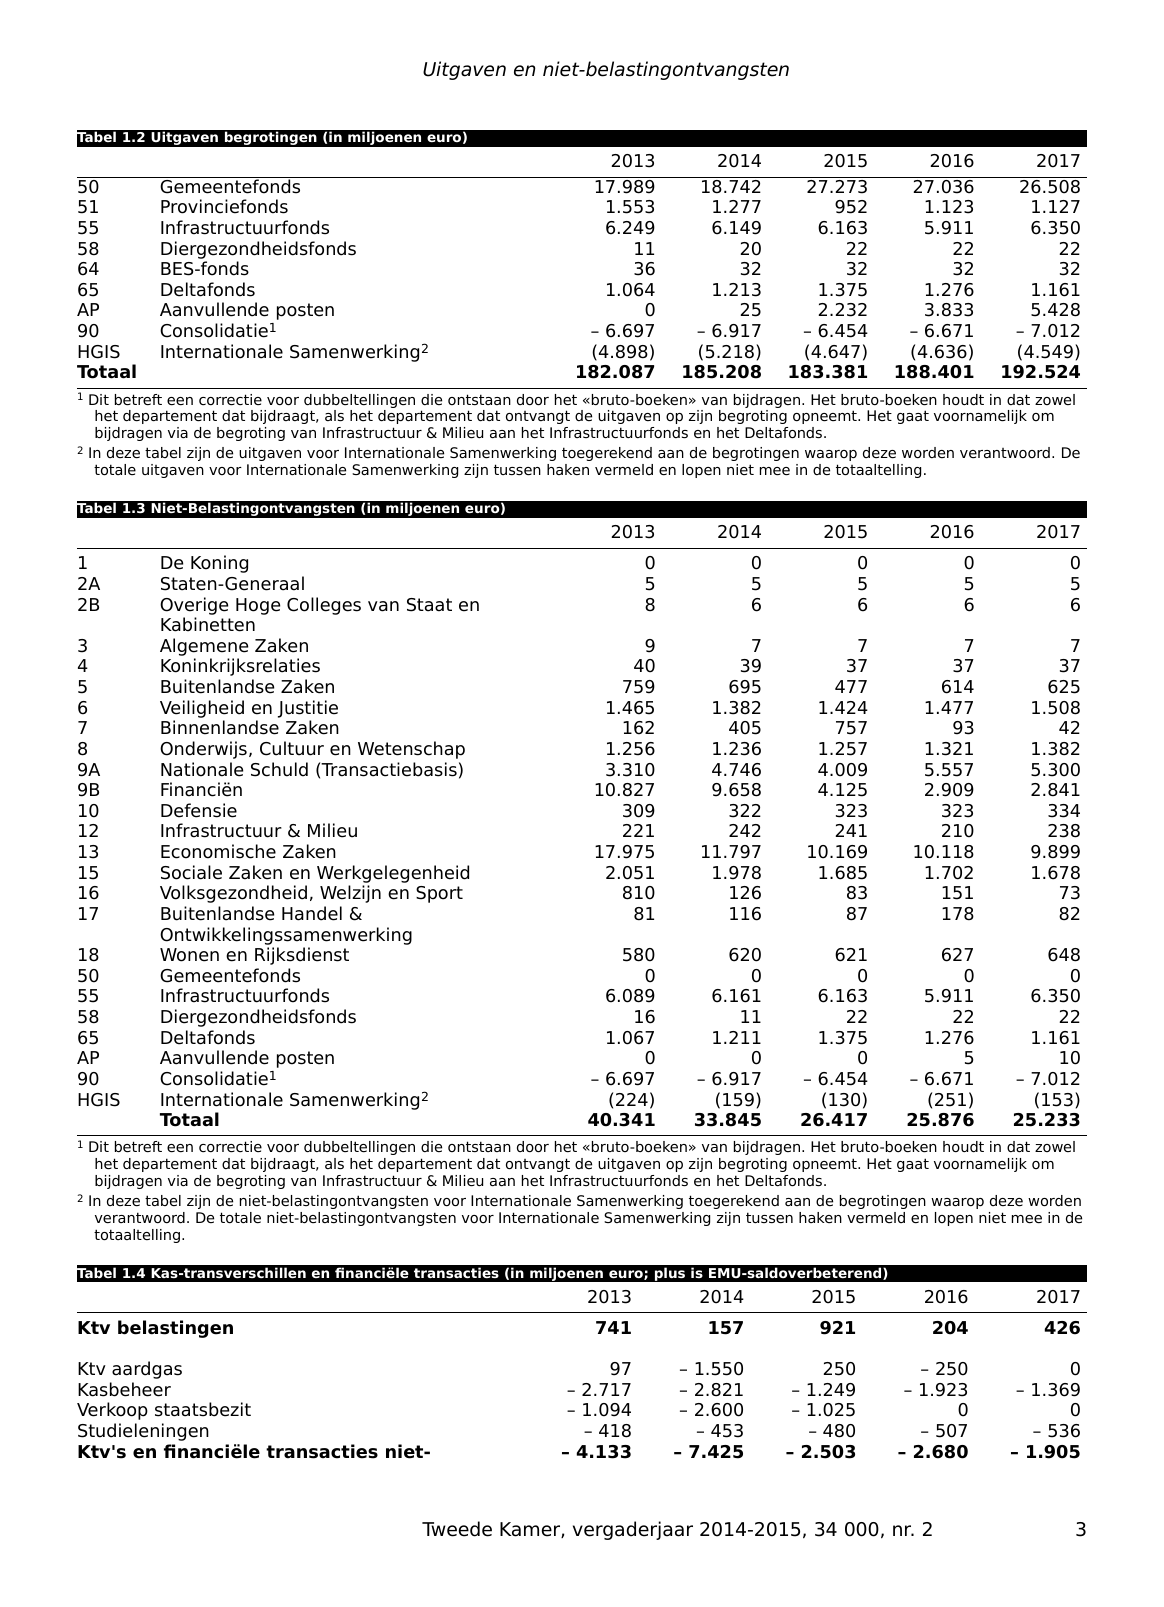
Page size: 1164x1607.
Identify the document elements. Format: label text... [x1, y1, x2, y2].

table_cell 188.401 [874, 362, 980, 388]
table_cell – 1.249 [750, 1380, 862, 1400]
table_cell 2017 [974, 1282, 1087, 1312]
table_cell 1.161 [980, 1028, 1087, 1048]
table_cell HGIS [77, 342, 153, 362]
table_cell – 453 [638, 1421, 750, 1442]
table_cell 614 [874, 677, 980, 698]
table_cell Gemeentefonds [154, 966, 555, 986]
table_cell 1.978 [661, 863, 768, 883]
table_cell 10.118 [874, 842, 980, 863]
table_cell 37 [980, 656, 1087, 677]
table_cell 1.127 [980, 197, 1087, 218]
table_cell [154, 362, 555, 388]
table_cell Onderwijs, Cultuur en Wetenschap [154, 739, 555, 759]
table_cell (4.636) [874, 342, 980, 362]
table_cell 2014 [661, 518, 768, 547]
table_cell 178 [874, 904, 980, 945]
table_cell – 250 [862, 1359, 974, 1380]
table_header Tabel 1.3 Niet-Belastingontvangsten (in miljoenen euro) [77, 501, 1087, 516]
table_cell Koninkrijksrelaties [154, 656, 555, 677]
table_cell 9.658 [661, 780, 768, 801]
table_cell 50 [77, 966, 153, 986]
table_cell 1 Dit betreft een correctie voor dubbeltellingen die ontstaan door het «bruto-boeken» van bijdragen. Het bruto-boeken houdt in dat zowel het departement dat bijdraagt, als het departement dat ontvangt de uitgaven op zijn begroting opneemt. Het gaat voornamelijk om bijdragen via de begroting van Infrastructuur & Milieu aan het Infrastructuurfonds en het Deltafonds. 2 In deze tabel zijn de niet-belastingontvangsten voor Internationale Samenwerking toegerekend aan de begrotingen waarop deze worden verantwoord. De totale niet-belastingontvangsten voor Internationale Samenwerking zijn tussen haken vermeld en lopen niet mee in de totaaltelling. [77, 1136, 1087, 1243]
table_cell 25 [661, 300, 768, 321]
table_cell 126 [661, 883, 768, 904]
table_cell 36 [555, 259, 661, 280]
table_cell – 2.600 [638, 1400, 750, 1421]
table_cell 162 [555, 718, 661, 739]
table_cell 15 [77, 863, 153, 883]
table_cell 1.064 [555, 280, 661, 300]
table_cell – 536 [974, 1421, 1087, 1442]
table_cell – 507 [862, 1421, 974, 1442]
table_cell 242 [661, 821, 768, 842]
table_cell 1.382 [661, 698, 768, 718]
table_cell AP [77, 1048, 153, 1069]
table_cell Kasbeheer [77, 1380, 526, 1400]
table_cell 1.213 [661, 280, 768, 300]
table_cell Totaal [77, 362, 153, 388]
table_cell 81 [555, 904, 661, 945]
table_cell 1.382 [980, 739, 1087, 759]
table_cell (4.549) [980, 342, 1087, 362]
table_cell 2015 [768, 147, 874, 177]
table_cell 6.249 [555, 218, 661, 238]
table_cell 1.276 [874, 280, 980, 300]
table_cell 58 [77, 1007, 153, 1028]
table_cell 12 [77, 821, 153, 842]
table_cell 5 [874, 1048, 980, 1069]
table_cell Gemeentefonds [154, 178, 555, 197]
table_cell (4.898) [555, 342, 661, 362]
table_cell 6.350 [980, 986, 1087, 1007]
table_cell 1 [77, 549, 153, 574]
table_cell 0 [874, 549, 980, 574]
table_cell 426 [974, 1313, 1087, 1338]
table_cell Financiën [154, 780, 555, 801]
table_cell 322 [661, 801, 768, 821]
table_cell 1.256 [555, 739, 661, 759]
table_cell – 2.680 [862, 1442, 974, 1462]
table_cell 7 [77, 718, 153, 739]
table_cell 27.036 [874, 178, 980, 197]
table_cell 1.067 [555, 1028, 661, 1048]
table_cell 238 [980, 821, 1087, 842]
table_cell (130) [768, 1090, 874, 1110]
table_cell Volksgezondheid, Welzijn en Sport [154, 883, 555, 904]
table_cell 58 [77, 239, 153, 259]
table_cell 2.232 [768, 300, 874, 321]
table_cell Verkoop staatsbezit [77, 1400, 526, 1421]
table_cell 621 [768, 945, 874, 966]
table_cell 9A [77, 760, 153, 780]
table_cell 241 [768, 821, 874, 842]
table_cell 2016 [874, 518, 980, 547]
table_cell 1.277 [661, 197, 768, 218]
table_cell 952 [768, 197, 874, 218]
table_cell 757 [768, 718, 874, 739]
table_cell 5 [555, 574, 661, 594]
table_cell 27.273 [768, 178, 874, 197]
table_cell 1.465 [555, 698, 661, 718]
table_cell 10 [980, 1048, 1087, 1069]
table_cell 3 [77, 636, 153, 656]
table_cell 810 [555, 883, 661, 904]
table_cell 2013 [526, 1282, 638, 1312]
table_cell Consolidatie1 [154, 321, 555, 342]
table_cell Infrastructuur & Milieu [154, 821, 555, 842]
table_cell 5 [768, 574, 874, 594]
table_cell 157 [638, 1313, 750, 1338]
table_cell 2015 [750, 1282, 862, 1312]
table_cell 5.300 [980, 760, 1087, 780]
table_cell 11 [661, 1007, 768, 1028]
table_cell – 1.369 [974, 1380, 1087, 1400]
table_cell Internationale Samenwerking2 [154, 1090, 555, 1110]
table_cell [974, 1339, 1087, 1359]
table_cell [862, 1339, 974, 1359]
table_cell 13 [77, 842, 153, 863]
table_cell Wonen en Rijksdienst [154, 945, 555, 966]
table_cell 22 [874, 1007, 980, 1028]
table_cell 5 [874, 574, 980, 594]
table_cell Economische Zaken [154, 842, 555, 863]
table_cell 405 [661, 718, 768, 739]
table_cell 6.161 [661, 986, 768, 1007]
table_cell Ktv belastingen [77, 1313, 526, 1338]
table_cell – 4.133 [526, 1442, 638, 1462]
table_cell 90 [77, 321, 153, 342]
table_cell 221 [555, 821, 661, 842]
table_cell 65 [77, 1028, 153, 1048]
table_cell 2017 [980, 518, 1087, 547]
table_cell [77, 1282, 526, 1312]
table_cell 1.123 [874, 197, 980, 218]
table_cell 2013 [555, 518, 661, 547]
table_cell 2A [77, 574, 153, 594]
table_cell [77, 147, 153, 177]
table_cell – 6.454 [768, 1069, 874, 1089]
table_cell 97 [526, 1359, 638, 1380]
table_cell 1.678 [980, 863, 1087, 883]
table_cell 0 [862, 1400, 974, 1421]
table_cell 323 [768, 801, 874, 821]
table_cell 1.508 [980, 698, 1087, 718]
table_cell 2016 [862, 1282, 974, 1312]
table_cell 3.310 [555, 760, 661, 780]
table_cell Algemene Zaken [154, 636, 555, 656]
table_cell 50 [77, 178, 153, 197]
table_cell 7 [661, 636, 768, 656]
table_cell 627 [874, 945, 980, 966]
table_cell 625 [980, 677, 1087, 698]
table_cell 620 [661, 945, 768, 966]
table_cell 921 [750, 1313, 862, 1338]
table_cell – 1.094 [526, 1400, 638, 1421]
table_cell 26.508 [980, 178, 1087, 197]
table_cell Diergezondheidsfonds [154, 239, 555, 259]
table_cell Internationale Samenwerking2 [154, 342, 555, 362]
table_cell 2017 [980, 147, 1087, 177]
table_cell 4 [77, 656, 153, 677]
table_cell 1.375 [768, 1028, 874, 1048]
table_cell 116 [661, 904, 768, 945]
table_cell 51 [77, 197, 153, 218]
table_cell 39 [661, 656, 768, 677]
table_cell 33.845 [661, 1110, 768, 1135]
table_cell 477 [768, 677, 874, 698]
table_cell Deltafonds [154, 1028, 555, 1048]
table_cell [77, 1339, 526, 1359]
table_cell 65 [77, 280, 153, 300]
table_cell 1 Dit betreft een correctie voor dubbeltellingen die ontstaan door het «bruto-boeken» van bijdragen. Het bruto-boeken houdt in dat zowel het departement dat bijdraagt, als het departement dat ontvangt de uitgaven op zijn begroting opneemt. Het gaat voornamelijk om bijdragen via de begroting van Infrastructuur & Milieu aan het Infrastructuurfonds en het Deltafonds. 2 In deze tabel zijn de uitgaven voor Internationale Samenwerking toegerekend aan de begrotingen waarop deze worden verantwoord. De totale uitgaven voor Internationale Samenwerking zijn tussen haken vermeld en lopen niet mee in de totaaltelling. [77, 389, 1087, 479]
table_cell 4.125 [768, 780, 874, 801]
table_cell 0 [768, 966, 874, 986]
table_cell [154, 147, 555, 177]
table_cell Deltafonds [154, 280, 555, 300]
table_cell 6 [77, 698, 153, 718]
table_cell 2016 [874, 147, 980, 177]
table_cell AP [77, 300, 153, 321]
table_cell Staten-Generaal [154, 574, 555, 594]
table_cell 1.477 [874, 698, 980, 718]
table_cell – 7.012 [980, 321, 1087, 342]
table_cell 32 [980, 259, 1087, 280]
table_cell 5.557 [874, 760, 980, 780]
table_cell 2.909 [874, 780, 980, 801]
table_cell – 7.425 [638, 1442, 750, 1462]
table_cell (251) [874, 1090, 980, 1110]
table_cell 2014 [661, 147, 768, 177]
table_cell 2.051 [555, 863, 661, 883]
table_cell (4.647) [768, 342, 874, 362]
table_cell 55 [77, 986, 153, 1007]
table_cell BES-fonds [154, 259, 555, 280]
table_cell 40.341 [555, 1110, 661, 1135]
table_cell 323 [874, 801, 980, 821]
table_cell – 6.454 [768, 321, 874, 342]
table_cell 1.424 [768, 698, 874, 718]
table_cell – 6.671 [874, 1069, 980, 1089]
table_cell 192.524 [980, 362, 1087, 388]
table_cell – 1.905 [974, 1442, 1087, 1462]
table_cell 9 [555, 636, 661, 656]
table_cell 0 [768, 1048, 874, 1069]
table_cell [526, 1339, 638, 1359]
table_cell Ktv's en financiële transacties niet- [77, 1442, 526, 1462]
table_cell Provinciefonds [154, 197, 555, 218]
table_cell – 1.550 [638, 1359, 750, 1380]
table_cell – 480 [750, 1421, 862, 1442]
table_cell 87 [768, 904, 874, 945]
table_cell 3.833 [874, 300, 980, 321]
table_cell 55 [77, 218, 153, 238]
table_cell 182.087 [555, 362, 661, 388]
table_cell 10.827 [555, 780, 661, 801]
table_cell 204 [862, 1313, 974, 1338]
table_cell 17.989 [555, 178, 661, 197]
table_cell 10.169 [768, 842, 874, 863]
table_cell 1.321 [874, 739, 980, 759]
table_cell 1.685 [768, 863, 874, 883]
table_cell Veiligheid en Justitie [154, 698, 555, 718]
table_cell Totaal [154, 1110, 555, 1135]
table_cell 18.742 [661, 178, 768, 197]
table_cell 6.350 [980, 218, 1087, 238]
table_cell Diergezondheidsfonds [154, 1007, 555, 1028]
table_cell 151 [874, 883, 980, 904]
table_cell 580 [555, 945, 661, 966]
table_cell 22 [768, 239, 874, 259]
table_cell – 6.917 [661, 1069, 768, 1089]
table_cell – 6.697 [555, 321, 661, 342]
table_cell 185.208 [661, 362, 768, 388]
table_cell 83 [768, 883, 874, 904]
table_cell – 7.012 [980, 1069, 1087, 1089]
table_cell De Koning [154, 549, 555, 574]
table_cell 6.163 [768, 218, 874, 238]
table_cell 1.553 [555, 197, 661, 218]
table_cell 22 [980, 239, 1087, 259]
table_cell 8 [555, 595, 661, 636]
table_cell 17 [77, 904, 153, 945]
table_cell 2.841 [980, 780, 1087, 801]
table_cell 11 [555, 239, 661, 259]
table_cell – 1.923 [862, 1380, 974, 1400]
table_cell 18 [77, 945, 153, 966]
table_cell 32 [661, 259, 768, 280]
table_cell Binnenlandse Zaken [154, 718, 555, 739]
table_cell 5 [77, 677, 153, 698]
table_cell 648 [980, 945, 1087, 966]
table_cell 7 [768, 636, 874, 656]
table_cell 2015 [768, 518, 874, 547]
table_cell 6 [768, 595, 874, 636]
table_cell Infrastructuurfonds [154, 986, 555, 1007]
table_cell 22 [874, 239, 980, 259]
table_cell (159) [661, 1090, 768, 1110]
table_cell 5.911 [874, 218, 980, 238]
table_cell 17.975 [555, 842, 661, 863]
table_cell 5.428 [980, 300, 1087, 321]
table_cell – 418 [526, 1421, 638, 1442]
table_cell Aanvullende posten [154, 300, 555, 321]
table_cell Defensie [154, 801, 555, 821]
table_cell Infrastructuurfonds [154, 218, 555, 238]
table_cell 4.746 [661, 760, 768, 780]
table_cell 16 [555, 1007, 661, 1028]
table_cell (153) [980, 1090, 1087, 1110]
table_cell 16 [77, 883, 153, 904]
table_cell 20 [661, 239, 768, 259]
table_cell Overige Hoge Colleges van Staat en Kabinetten [154, 595, 555, 636]
table_cell 250 [750, 1359, 862, 1380]
table_cell 25.233 [980, 1110, 1087, 1135]
table_cell 6 [874, 595, 980, 636]
table_cell 37 [768, 656, 874, 677]
table_cell 0 [768, 549, 874, 574]
table_cell 1.211 [661, 1028, 768, 1048]
table_cell 6.089 [555, 986, 661, 1007]
table_cell 0 [661, 549, 768, 574]
table_cell 1.702 [874, 863, 980, 883]
table_cell Sociale Zaken en Werkgelegenheid [154, 863, 555, 883]
table_cell 9.899 [980, 842, 1087, 863]
table_cell Nationale Schuld (Transactiebasis) [154, 760, 555, 780]
table_cell 1.257 [768, 739, 874, 759]
table_cell 8 [77, 739, 153, 759]
table_header Tabel 1.2 Uitgaven begrotingen (in miljoenen euro) [77, 130, 1087, 146]
table_cell 6 [980, 595, 1087, 636]
table_cell – 1.025 [750, 1400, 862, 1421]
table_cell 0 [874, 966, 980, 986]
table_cell Aanvullende posten [154, 1048, 555, 1069]
table_cell 7 [874, 636, 980, 656]
table_cell [77, 518, 153, 547]
table_cell 42 [980, 718, 1087, 739]
table_cell 210 [874, 821, 980, 842]
table_cell 4.009 [768, 760, 874, 780]
table_cell 741 [526, 1313, 638, 1338]
table_cell 73 [980, 883, 1087, 904]
table_cell (224) [555, 1090, 661, 1110]
table_cell 5 [661, 574, 768, 594]
table_cell 32 [874, 259, 980, 280]
table_cell 9B [77, 780, 153, 801]
table_cell 1.276 [874, 1028, 980, 1048]
table_cell [77, 1110, 153, 1135]
table_cell 11.797 [661, 842, 768, 863]
table_cell 2013 [555, 147, 661, 177]
table_cell 93 [874, 718, 980, 739]
table_cell 7 [980, 636, 1087, 656]
table_cell [750, 1339, 862, 1359]
table_cell HGIS [77, 1090, 153, 1110]
table_cell 183.381 [768, 362, 874, 388]
table_cell 2B [77, 595, 153, 636]
table_cell 759 [555, 677, 661, 698]
table_cell 695 [661, 677, 768, 698]
table_cell 1.375 [768, 280, 874, 300]
table_cell – 2.717 [526, 1380, 638, 1400]
table_cell 0 [555, 966, 661, 986]
table_cell 0 [974, 1400, 1087, 1421]
table_cell 0 [980, 549, 1087, 574]
table_cell 309 [555, 801, 661, 821]
table_cell – 2.821 [638, 1380, 750, 1400]
table_cell 40 [555, 656, 661, 677]
table_cell 1.161 [980, 280, 1087, 300]
table_header Tabel 1.4 Kas-transverschillen en financiële transacties (in miljoenen euro; plus is EMU-saldoverbeterend) [77, 1265, 1087, 1281]
table_cell 22 [980, 1007, 1087, 1028]
table_cell 0 [974, 1359, 1087, 1380]
table_cell 334 [980, 801, 1087, 821]
table_cell 2014 [638, 1282, 750, 1312]
table_cell 1.236 [661, 739, 768, 759]
table_cell 82 [980, 904, 1087, 945]
table_cell 26.417 [768, 1110, 874, 1135]
table_cell – 6.917 [661, 321, 768, 342]
table_cell 6.149 [661, 218, 768, 238]
table_cell 32 [768, 259, 874, 280]
table_cell 64 [77, 259, 153, 280]
table_cell – 6.671 [874, 321, 980, 342]
table_cell 0 [555, 1048, 661, 1069]
table_cell – 2.503 [750, 1442, 862, 1462]
table_cell Buitenlandse Zaken [154, 677, 555, 698]
table_cell Ktv aardgas [77, 1359, 526, 1380]
table_cell 0 [661, 1048, 768, 1069]
table_cell 5.911 [874, 986, 980, 1007]
table_cell Consolidatie1 [154, 1069, 555, 1089]
table_cell Buitenlandse Handel & Ontwikkelingssamenwerking [154, 904, 555, 945]
table_cell 0 [555, 300, 661, 321]
table_cell [154, 518, 555, 547]
table_cell (5.218) [661, 342, 768, 362]
table_cell 37 [874, 656, 980, 677]
table_cell 22 [768, 1007, 874, 1028]
table_cell 0 [980, 966, 1087, 986]
table_cell Studieleningen [77, 1421, 526, 1442]
table_cell 6 [661, 595, 768, 636]
table_cell 0 [555, 549, 661, 574]
table_cell [638, 1339, 750, 1359]
table_cell 10 [77, 801, 153, 821]
table_cell 6.163 [768, 986, 874, 1007]
table_cell 5 [980, 574, 1087, 594]
table_cell – 6.697 [555, 1069, 661, 1089]
table_cell 0 [661, 966, 768, 986]
table_cell 90 [77, 1069, 153, 1089]
table_cell 25.876 [874, 1110, 980, 1135]
